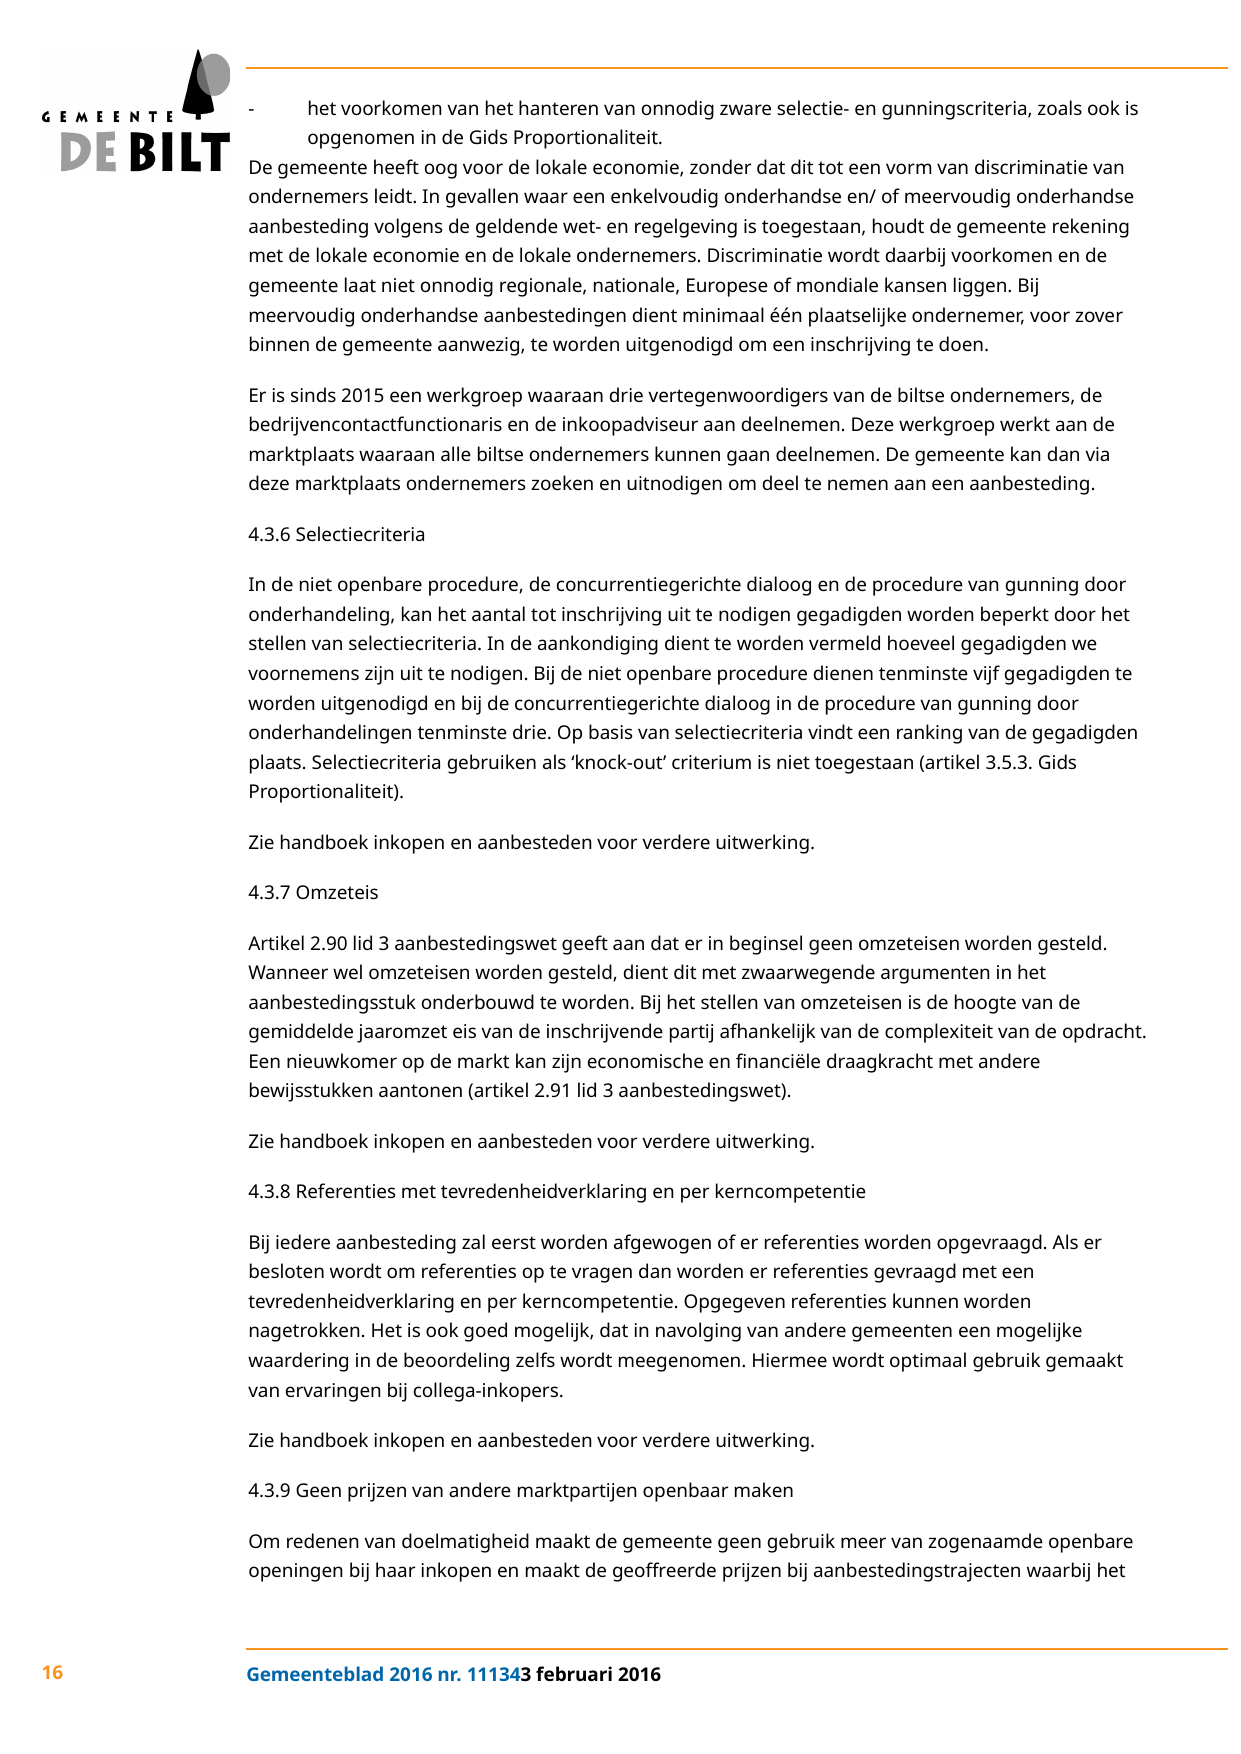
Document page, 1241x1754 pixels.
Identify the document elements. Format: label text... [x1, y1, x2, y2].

text Zie handboek inkopen en aanbesteden voor verdere uitwerking. [248, 829, 1152, 855]
text Er is sinds 2015 een werkgroep waaraan drie vertegenwoordigers van de biltse ondernemers, de bedrijvencontactfunctionaris en de inkoopadviseur aan deelnemen. Deze werkgroep werkt aan de marktplaats waaraan alle biltse ondernemers kunnen gaan deelnemen. De gemeente kan dan via deze marktplaats ondernemers zoeken en uitnodigen om deel te nemen aan een aanbesteding. [248, 382, 1152, 496]
text In de niet openbare procedure, de concurrentiegerichte dialoog en de procedure van gunning door onderhandeling, kan het aantal tot inschrijving uit te nodigen gegadigden worden beperkt door het stellen van selectiecriteria. In de aankondiging dient te worden vermeld hoeveel gegadigden we voornemens zijn uit te nodigen. Bij de niet openbare procedure dienen tenminste vijf gegadigden te worden uitgenodigd en bij de concurrentiegerichte dialoog in de procedure van gunning door onderhandelingen tenminste drie. Op basis van selectiecriteria vindt een ranking van de gegadigden plaats. Selectiecriteria gebruiken als ‘knock-out’ criterium is niet toegestaan (artikel 3.5.3. Gids Proportionaliteit). [248, 571, 1152, 804]
text 4.3.8 Referenties met tevredenheidverklaring en per kerncompetentie [248, 1178, 1152, 1204]
text Artikel 2.90 lid 3 aanbestedingswet geeft aan dat er in beginsel geen omzeteisen worden gesteld. Wanneer wel omzeteisen worden gesteld, dient dit met zwaarwegende argumenten in het aanbestedingsstuk onderbouwd te worden. Bij het stellen van omzeteisen is de hoogte van de gemiddelde jaaromzet eis van de inschrijvende partij afhankelijk van de complexiteit van de opdracht. Een nieuwkomer op de markt kan zijn economische en financiële draagkracht met andere bewijsstukken aantonen (artikel 2.91 lid 3 aanbestedingswet). [248, 930, 1152, 1103]
text Om redenen van doelmatigheid maakt de gemeente geen gebruik meer van zogenaamde openbare openingen bij haar inkopen en maakt de geoffreerde prijzen bij aanbestedingstrajecten waarbij het [248, 1528, 1152, 1583]
text 4.3.7 Omzeteis [248, 879, 1152, 905]
text 4.3.6 Selectiecriteria [248, 521, 1152, 547]
text Zie handboek inkopen en aanbesteden voor verdere uitwerking. [248, 1128, 1152, 1154]
text 4.3.9 Geen prijzen van andere marktpartijen openbaar maken [248, 1478, 1152, 1503]
picture [41, 47, 231, 172]
text De gemeente heeft oog voor de lokale economie, zonder dat dit tot een vorm van discriminatie van ondernemers leidt. In gevallen waar een enkelvoudig onderhandse en/ of meervoudig onderhandse aanbesteding volgens de geldende wet- en regelgeving is toegestaan, houdt de gemeente rekening met de lokale economie en de lokale ondernemers. Discriminatie wordt daarbij voorkomen en de gemeente laat niet onnodig regionale, nationale, Europese of mondiale kansen liggen. Bij meervoudig onderhandse aanbestedingen dient minimaal één plaatselijke ondernemer, voor zover binnen de gemeente aanwezig, te worden uitgenodigd om een inschrijving te doen. [248, 154, 1152, 357]
list het voorkomen van het hanteren van onnodig zware selectie- en gunningscriteria, zoals ook is opgenomen in de Gids Proportionaliteit. [248, 95, 1152, 150]
text Bij iedere aanbesteding zal eerst worden afgewogen of er referenties worden opgevraagd. Als er besloten wordt om referenties op te vragen dan worden er referenties gevraagd met een tevredenheidverklaring en per kerncompetentie. Opgegeven referenties kunnen worden nagetrokken. Het is ook goed mogelijk, dat in navolging van andere gemeenten een mogelijke waardering in de beoordeling zelfs wordt meegenomen. Hiermee wordt optimaal gebruik gemaakt van ervaringen bij collega-inkopers. [248, 1229, 1152, 1403]
text Zie handboek inkopen en aanbesteden voor verdere uitwerking. [248, 1427, 1152, 1453]
